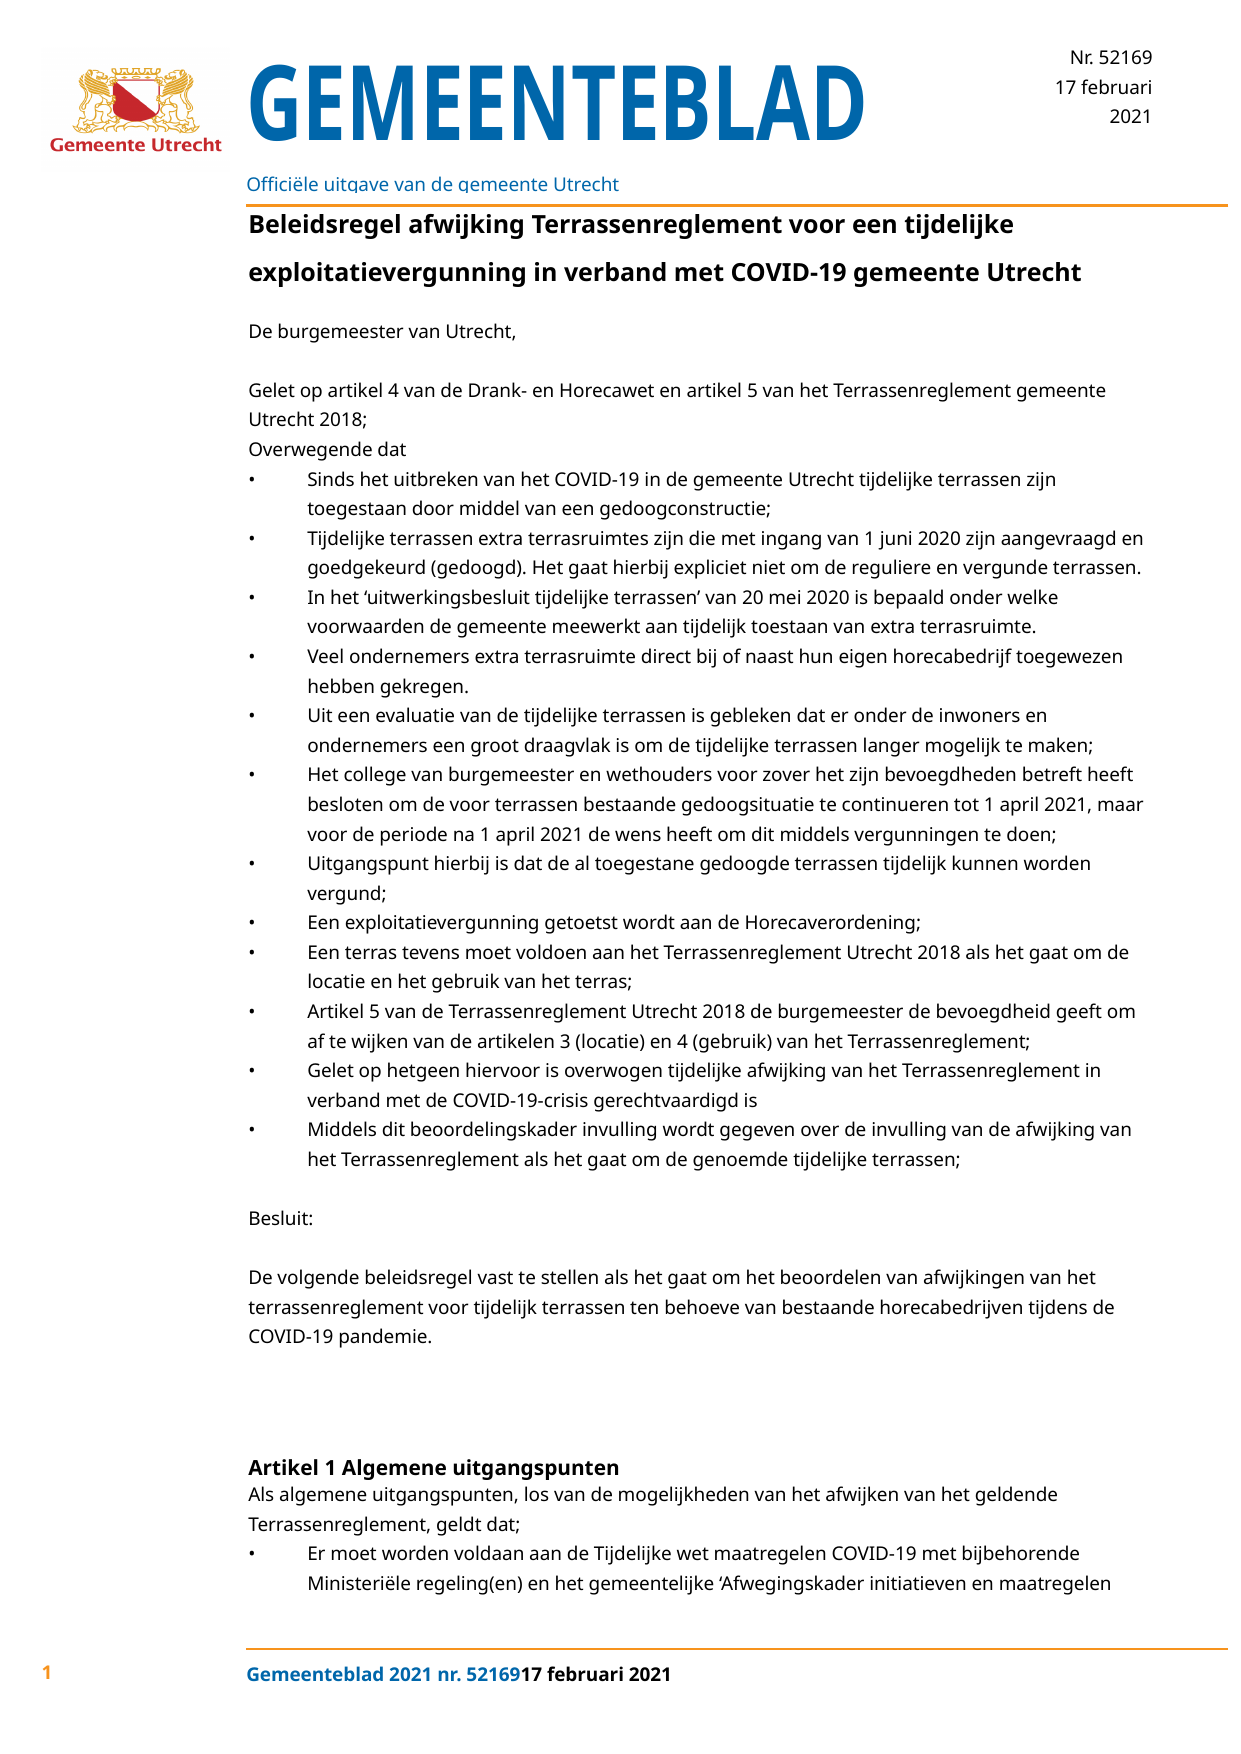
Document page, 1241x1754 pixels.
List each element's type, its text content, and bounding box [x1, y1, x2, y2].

list Een terras tevens moet voldoen aan het Terrassenreglement Utrecht 2018 als het gaat om de locatie en het gebruik van het terras; [248, 939, 1152, 994]
list Tijdelijke terrassen extra terrasruimtes zijn die met ingang van 1 juni 2020 zijn aangevraagd en goedgekeurd (gedoogd). Het gaat hierbij expliciet niet om de reguliere en vergunde terrassen. [248, 525, 1152, 580]
text Beleidsregel afwijking Terrassenreglement voor een tijdelijke exploitatievergunning in verband met COVID-19 gemeente Utrecht [248, 207, 1152, 288]
text Besluit: [248, 1205, 1152, 1231]
text Als algemene uitgangspunten, los van de mogelijkheden van het afwijken van het geldende Terrassenreglement, geldt dat; [248, 1481, 1152, 1537]
list Het college van burgemeester en wethouders voor zover het zijn bevoegdheden betreft heeft besloten om de voor terrassen bestaande gedoogsituatie te continueren tot 1 april 2021, maar voor de periode na 1 april 2021 de wens heeft om dit middels vergunningen te doen; [248, 762, 1152, 847]
list Er moet worden voldaan aan de Tijdelijke wet maatregelen COVID-19 met bijbehorende Ministeriële regeling(en) en het gemeentelijke ‘Afwegingskader initiatieven en maatregelen [248, 1541, 1152, 1596]
text De burgemeester van Utrecht, [248, 318, 1152, 344]
list Gelet op hetgeen hiervoor is overwogen tijdelijke afwijking van het Terrassenreglement in verband met de COVID-19-crisis gerechtvaardigd is [248, 1057, 1152, 1113]
list Uitgangspunt hierbij is dat de al toegestane gedoogde terrassen tijdelijk kunnen worden vergund; [248, 850, 1152, 906]
text Overwegende dat [248, 436, 1152, 462]
list Een exploitatievergunning getoetst wordt aan de Horecaverordening; [248, 909, 1152, 935]
list Uit een evaluatie van de tijdelijke terrassen is gebleken dat er onder de inwoners en ondernemers een groot draagvlak is om de tijdelijke terrassen langer mogelijk te maken; [248, 702, 1152, 758]
list Middels dit beoordelingskader invulling wordt gegeven over de invulling van de afwijking van het Terrassenreglement als het gaat om de genoemde tijdelijke terrassen; [248, 1117, 1152, 1172]
picture [41, 47, 231, 172]
text Gelet op artikel 4 van de Drank- en Horecawet en artikel 5 van het Terrassenreglement gemeente Utrecht 2018; [248, 377, 1152, 432]
list Artikel 5 van de Terrassenreglement Utrecht 2018 de burgemeester de bevoegdheid geeft om af te wijken van de artikelen 3 (locatie) en 4 (gebruik) van het Terrassenreglement; [248, 998, 1152, 1054]
text Artikel 1 Algemene uitgangspunten [248, 1453, 1152, 1481]
list Sinds het uitbreken van het COVID-19 in de gemeente Utrecht tijdelijke terrassen zijn toegestaan door middel van een gedoogconstructie; [248, 466, 1152, 521]
list In het ‘uitwerkingsbesluit tijdelijke terrassen’ van 20 mei 2020 is bepaald onder welke voorwaarden de gemeente meewerkt aan tijdelijk toestaan van extra terrasruimte. [248, 584, 1152, 639]
text De volgende beleidsregel vast te stellen als het gaat om het beoordelen van afwijkingen van het terrassenreglement voor tijdelijk terrassen ten behoeve van bestaande horecabedrijven tijdens de COVID-19 pandemie. [248, 1264, 1152, 1349]
list Veel ondernemers extra terrasruimte direct bij of naast hun eigen horecabedrijf toegewezen hebben gekregen. [248, 643, 1152, 699]
